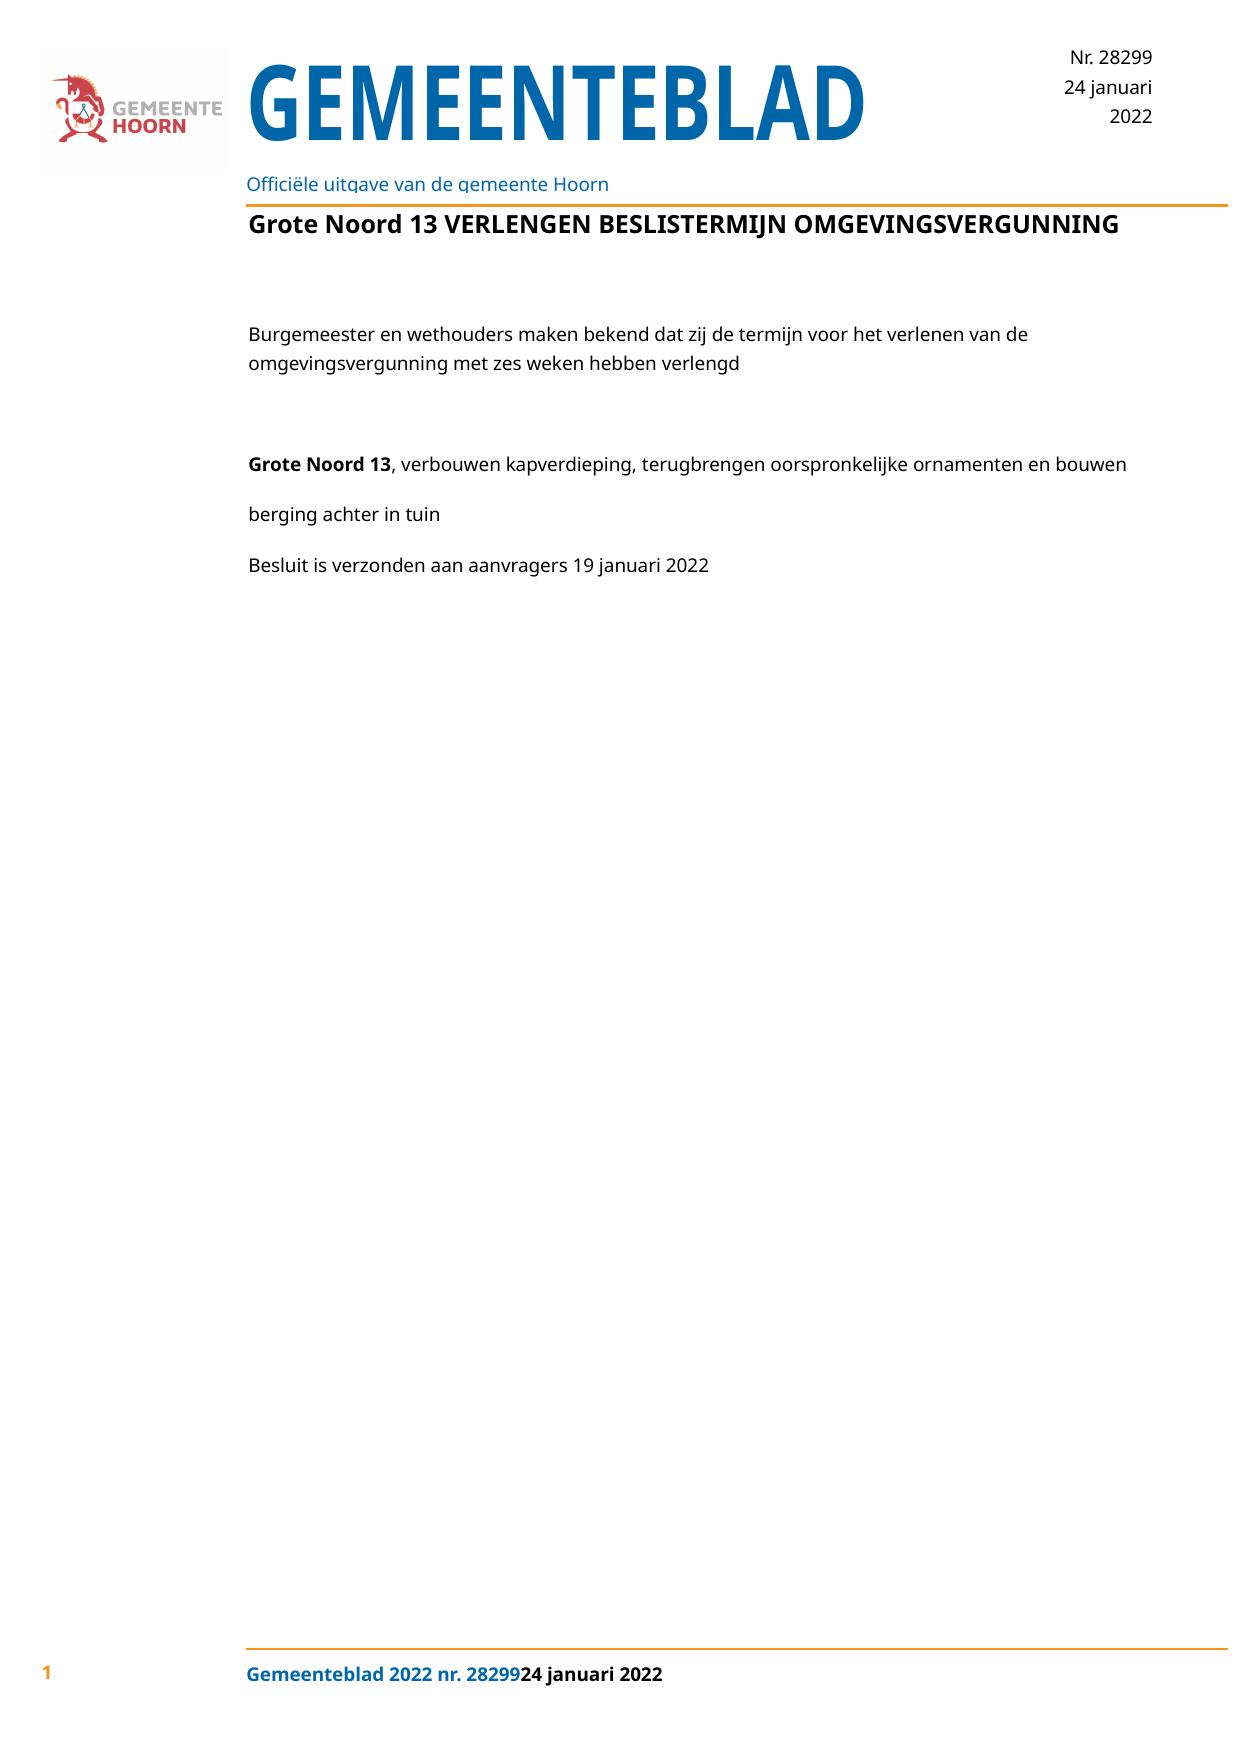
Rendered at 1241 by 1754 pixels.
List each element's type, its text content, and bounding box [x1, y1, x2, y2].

text Burgemeester en wethouders maken bekend dat zij de termijn voor het verlenen van de omgevingsvergunning met zes weken hebben verlengd [248, 321, 1152, 376]
picture [41, 47, 231, 172]
text Grote Noord 13, verbouwen kapverdieping, terugbrengen oorspronkelijke ornamenten en bouwen [248, 451, 1152, 477]
text Besluit is verzonden aan aanvragers 19 januari 2022 [248, 552, 1152, 578]
text Grote Noord 13 VERLENGEN BESLISTERMIJN OMGEVINGSVERGUNNING [248, 207, 1152, 241]
text berging achter in tuin [248, 502, 1152, 527]
